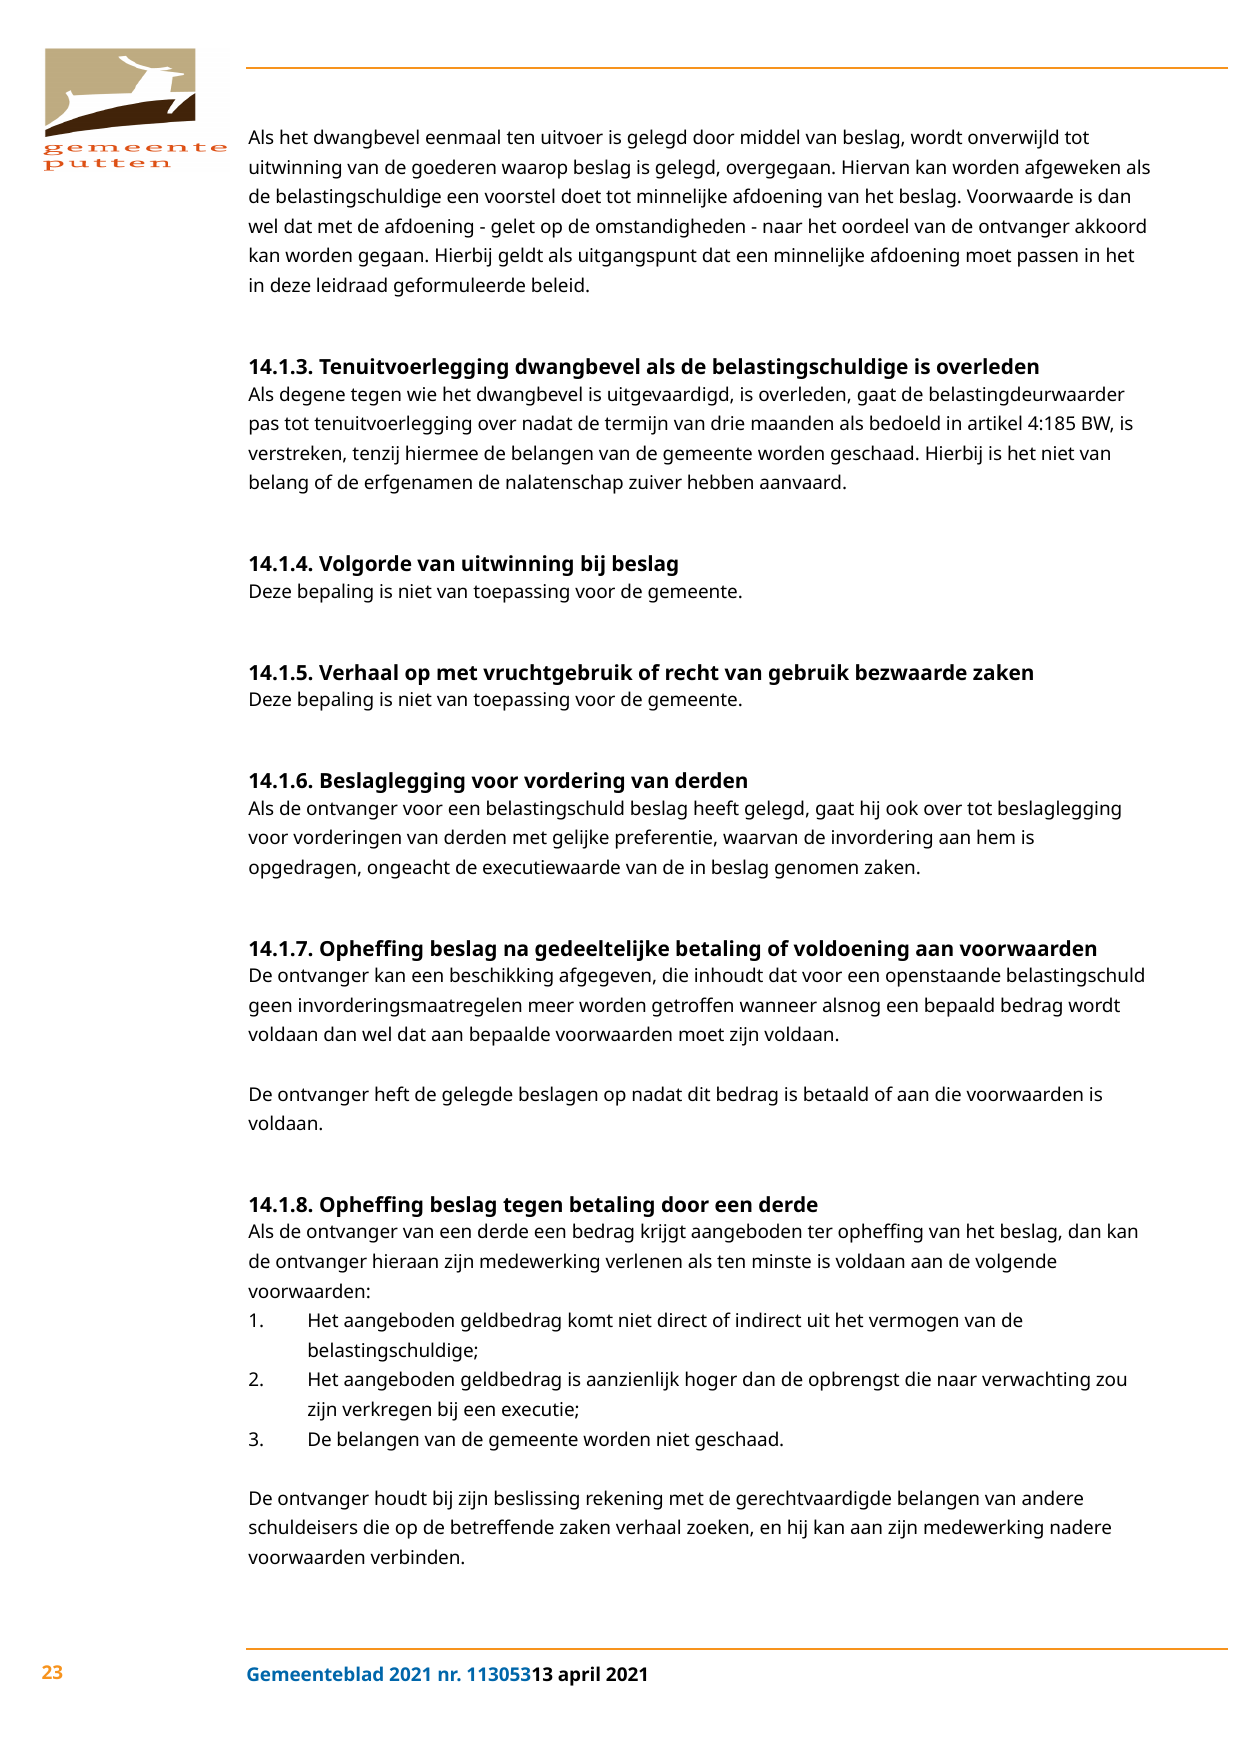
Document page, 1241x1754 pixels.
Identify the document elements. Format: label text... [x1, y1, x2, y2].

text 14.1.8. Opheffing beslag tegen betaling door een derde [248, 1190, 1152, 1219]
text Als degene tegen wie het dwangbevel is uitgevaardigd, is overleden, gaat de belastingdeurwaarder pas tot tenuitvoerlegging over nadat de termijn van drie maanden als bedoeld in artikel 4:185 BW, is verstreken, tenzij hiermee de belangen van de gemeente worden geschaad. Hierbij is het niet van belang of de erfgenamen de nalatenschap zuiver hebben aanvaard. [248, 381, 1152, 495]
picture [41, 47, 231, 172]
list De belangen van de gemeente worden niet geschaad. [248, 1426, 1152, 1452]
list Het aangeboden geldbedrag komt niet direct of indirect uit het vermogen van de belastingschuldige; [248, 1307, 1152, 1363]
text Deze bepaling is niet van toepassing voor de gemeente. [248, 578, 1152, 604]
text Als het dwangbevel eenmaal ten uitvoer is gelegd door middel van beslag, wordt onverwijld tot uitwinning van de goederen waarop beslag is gelegd, overgegaan. Hiervan kan worden afgeweken als de belastingschuldige een voorstel doet tot minnelijke afdoening van het beslag. Voorwaarde is dan wel dat met de afdoening - gelet op de omstandigheden - naar het oordeel van de ontvanger akkoord kan worden gegaan. Hierbij geldt als uitgangspunt dat een minnelijke afdoening moet passen in het in deze leidraad geformuleerde beleid. [248, 124, 1152, 298]
text Als de ontvanger van een derde een bedrag krijgt aangeboden ter opheffing van het beslag, dan kan de ontvanger hieraan zijn medewerking verlenen als ten minste is voldaan aan de volgende voorwaarden: [248, 1219, 1152, 1304]
text 14.1.4. Volgorde van uitwinning bij beslag [248, 549, 1152, 578]
text De ontvanger heft de gelegde beslagen op nadat dit bedrag is betaald of aan die voorwaarden is voldaan. [248, 1081, 1152, 1136]
text 14.1.6. Beslaglegging voor vordering van derden [248, 766, 1152, 795]
text 14.1.5. Verhaal op met vruchtgebruik of recht van gebruik bezwaarde zaken [248, 658, 1152, 686]
text Deze bepaling is niet van toepassing voor de gemeente. [248, 686, 1152, 712]
text De ontvanger houdt bij zijn beslissing rekening met de gerechtvaardigde belangen van andere schuldeisers die op de betreffende zaken verhaal zoeken, en hij kan aan zijn medewerking nadere voorwaarden verbinden. [248, 1485, 1152, 1570]
text De ontvanger kan een beschikking afgegeven, die inhoudt dat voor een openstaande belastingschuld geen invorderingsmaatregelen meer worden getroffen wanneer alsnog een bepaald bedrag wordt voldaan dan wel dat aan bepaalde voorwaarden moet zijn voldaan. [248, 962, 1152, 1047]
list Het aangeboden geldbedrag is aanzienlijk hoger dan de opbrengst die naar verwachting zou zijn verkregen bij een executie; [248, 1367, 1152, 1422]
text 14.1.7. Opheffing beslag na gedeeltelijke betaling of voldoening aan voorwaarden [248, 934, 1152, 962]
text Als de ontvanger voor een belastingschuld beslag heeft gelegd, gaat hij ook over tot beslaglegging voor vorderingen van derden met gelijke preferentie, waarvan de invordering aan hem is opgedragen, ongeacht de executiewaarde van de in beslag genomen zaken. [248, 795, 1152, 880]
text 14.1.3. Tenuitvoerlegging dwangbevel als de belastingschuldige is overleden [248, 352, 1152, 381]
